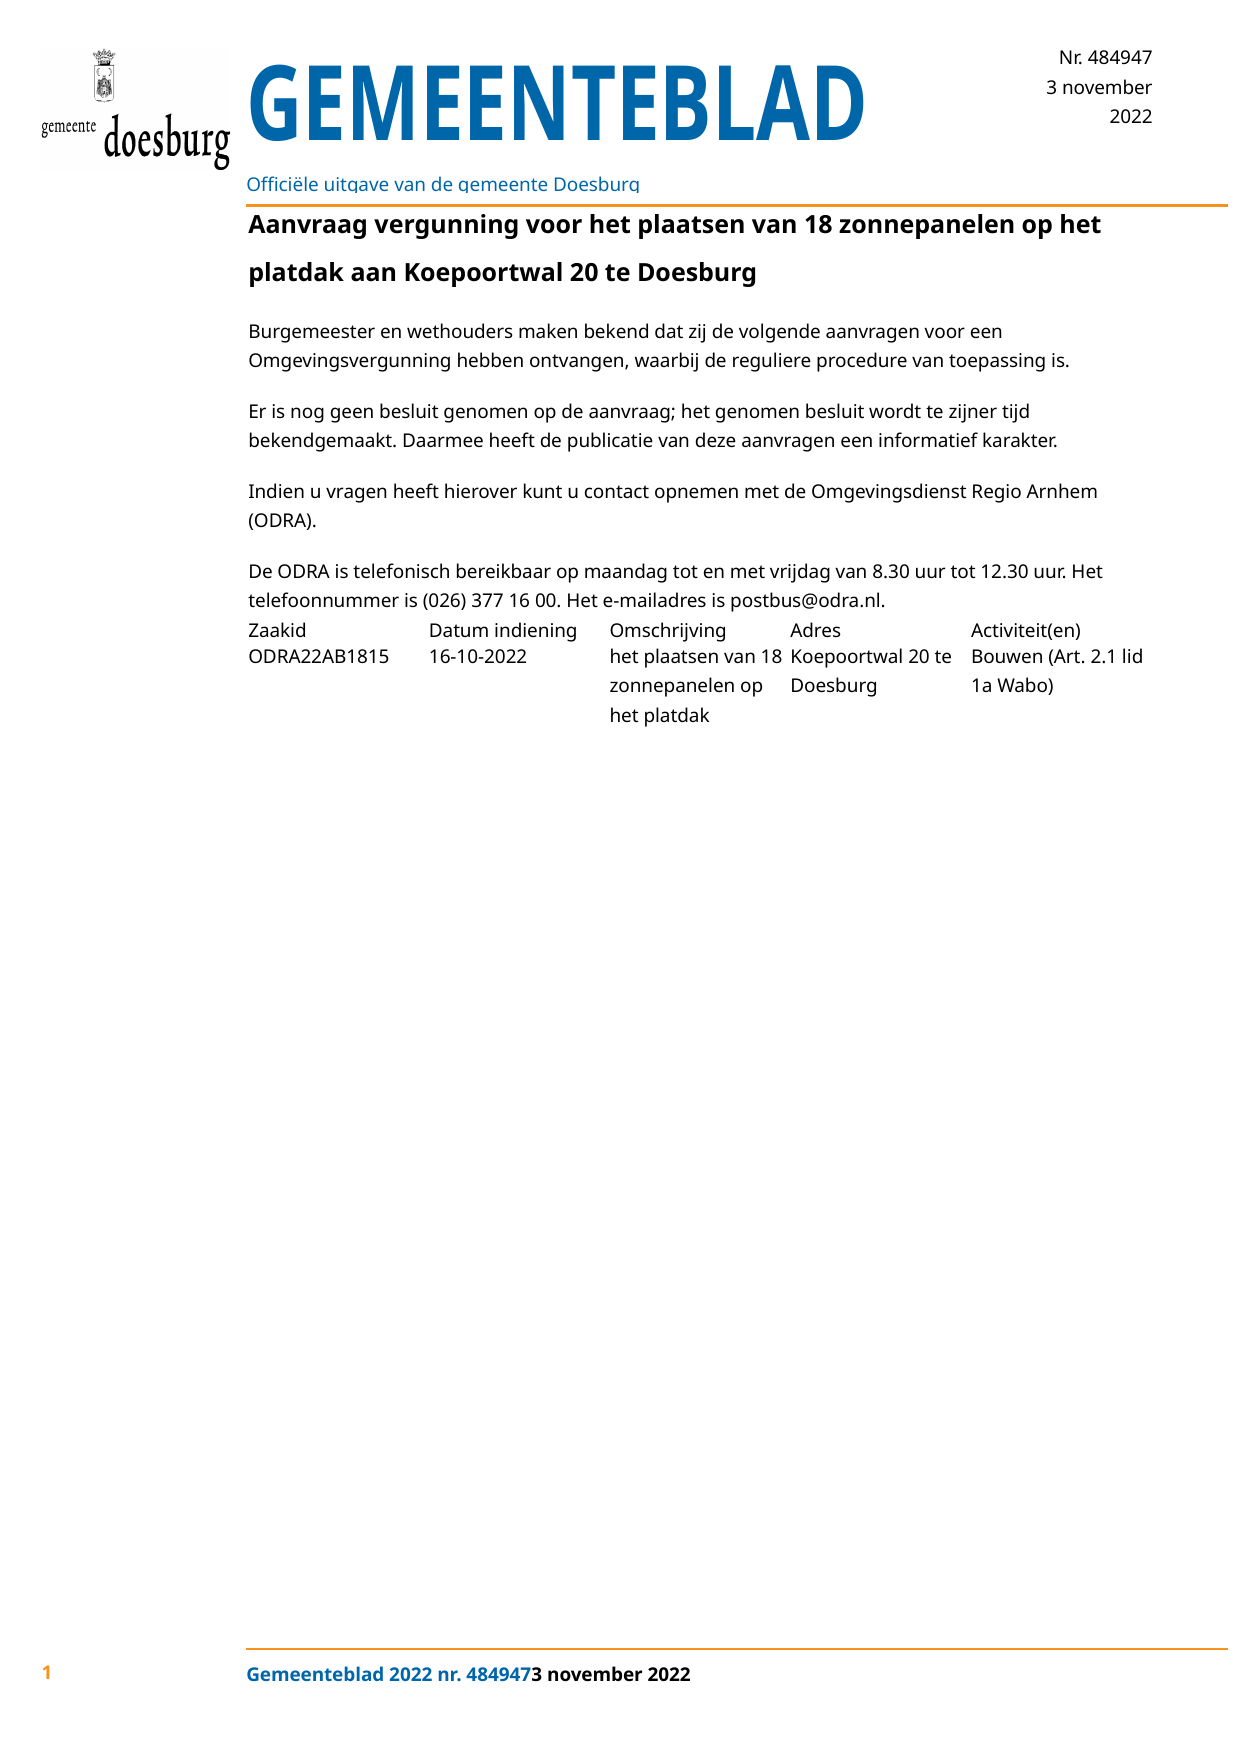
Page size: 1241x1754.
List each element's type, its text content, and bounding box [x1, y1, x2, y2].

table_header Omschrijving [609, 617, 790, 643]
table_header Activiteit(en) [971, 617, 1152, 643]
picture [41, 47, 231, 172]
table_cell het plaatsen van 18 zonnepanelen op het platdak [609, 643, 790, 728]
table_cell ODRA22AB1815 [248, 643, 429, 728]
table_header Datum indiening [429, 617, 609, 643]
table_header Zaakid [248, 617, 429, 643]
text Aanvraag vergunning voor het plaatsen van 18 zonnepanelen op het platdak aan Koepoortwal 20 te Doesburg [248, 207, 1152, 288]
table_cell Koepoortwal 20 te Doesburg [790, 643, 971, 728]
text Er is nog geen besluit genomen op de aanvraag; het genomen besluit wordt te zijner tijd bekendgemaakt. Daarmee heeft de publicatie van deze aanvragen een informatief karakter. [248, 398, 1152, 453]
table_cell 16-10-2022 [429, 643, 609, 728]
table_header Adres [790, 617, 971, 643]
text Indien u vragen heeft hierover kunt u contact opnemen met de Omgevingsdienst Regio Arnhem (ODRA). [248, 478, 1152, 533]
text De ODRA is telefonisch bereikbaar op maandag tot en met vrijdag van 8.30 uur tot 12.30 uur. Het telefoonnummer is (026) 377 16 00. Het e-mailadres is postbus@odra.nl. [248, 558, 1152, 613]
text Burgemeester en wethouders maken bekend dat zij de volgende aanvragen voor een Omgevingsvergunning hebben ontvangen, waarbij de reguliere procedure van toepassing is. [248, 318, 1152, 373]
table_cell Bouwen (Art. 2.1 lid 1a Wabo) [971, 643, 1152, 728]
